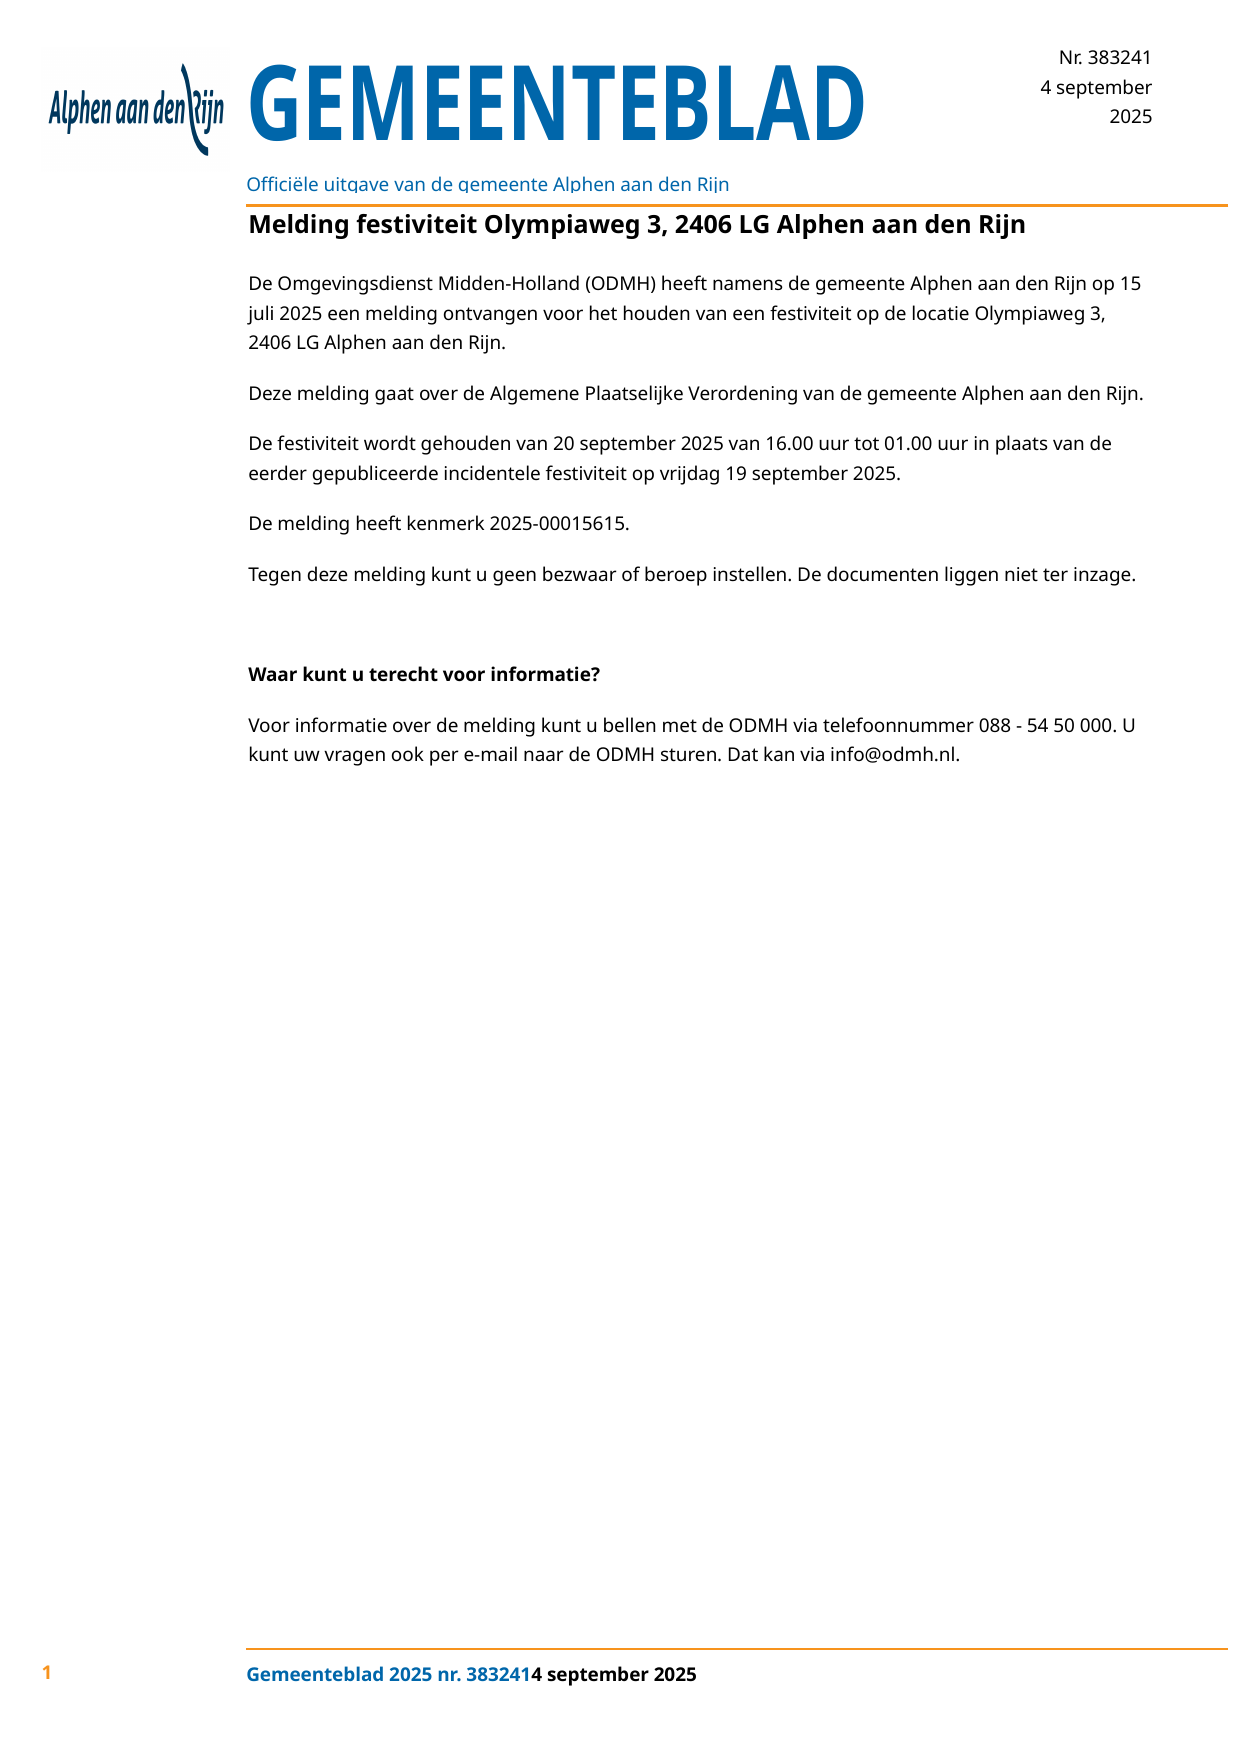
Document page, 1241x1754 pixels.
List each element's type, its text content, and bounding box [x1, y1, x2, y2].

text De Omgevingsdienst Midden-Holland (ODMH) heeft namens de gemeente Alphen aan den Rijn op 15 juli 2025 een melding ontvangen voor het houden van een festiviteit op de locatie Olympiaweg 3, 2406 LG Alphen aan den Rijn. [248, 270, 1152, 355]
picture [41, 47, 231, 172]
text Deze melding gaat over de Algemene Plaatselijke Verordening van de gemeente Alphen aan den Rijn. [248, 380, 1152, 406]
text De melding heeft kenmerk 2025-00015615. [248, 510, 1152, 536]
text Melding festiviteit Olympiaweg 3, 2406 LG Alphen aan den Rijn [248, 207, 1152, 241]
text Voor informatie over de melding kunt u bellen met de ODMH via telefoonnummer 088 - 54 50 000. U kunt uw vragen ook per e-mail naar de ODMH sturen. Dat kan via info@odmh.nl. [248, 712, 1152, 767]
text Waar kunt u terecht voor informatie? [248, 662, 1152, 687]
text Tegen deze melding kunt u geen bezwaar of beroep instellen. De documenten liggen niet ter inzage. [248, 561, 1152, 586]
text De festiviteit wordt gehouden van 20 september 2025 van 16.00 uur tot 01.00 uur in plaats van de eerder gepubliceerde incidentele festiviteit op vrijdag 19 september 2025. [248, 430, 1152, 486]
